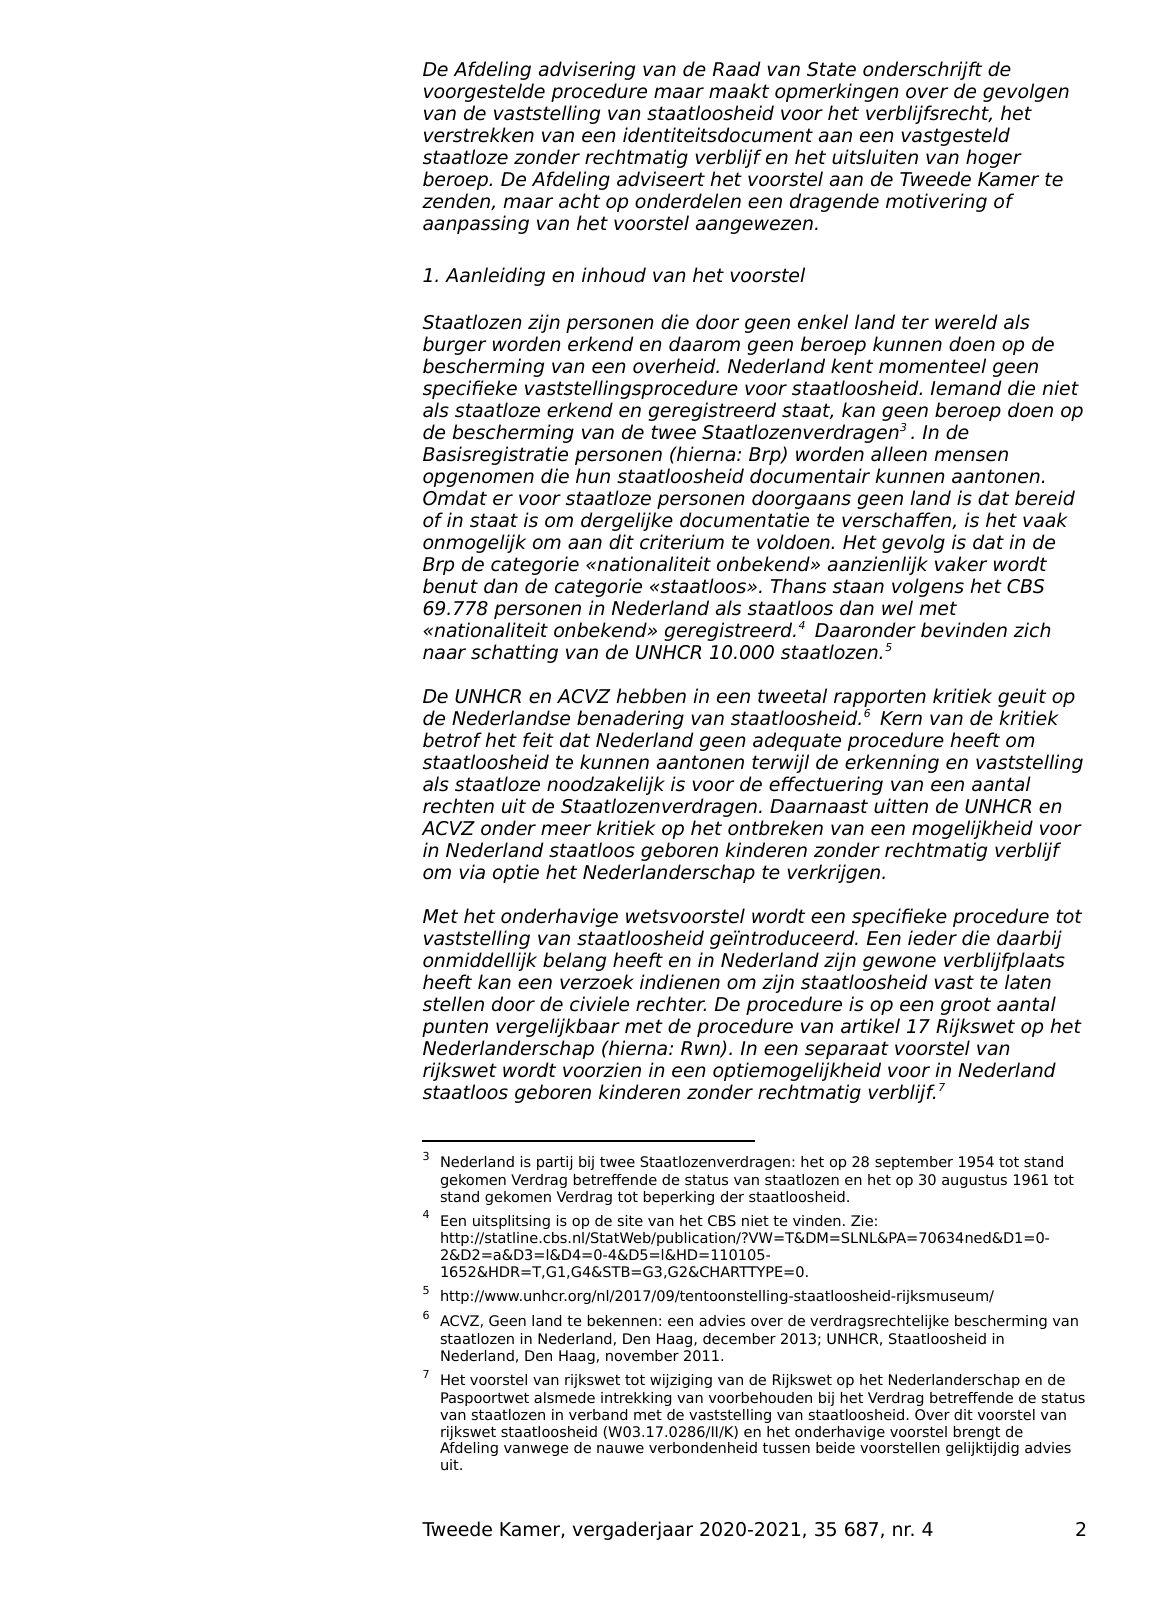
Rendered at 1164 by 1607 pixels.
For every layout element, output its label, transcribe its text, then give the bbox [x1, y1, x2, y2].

text http://www.unhcr.org/nl/2017/09/tentoonstelling-staatloosheid-rijksmuseum/ [422, 1284, 1087, 1306]
text De Afdeling advisering van de Raad van State onderschrijft de voorgestelde procedure maar maakt opmerkingen over de gevolgen van de vaststelling van staatloosheid voor het verblijfsrecht, het verstrekken van een identiteitsdocument aan een vastgesteld staatloze zonder rechtmatig verblijf en het uitsluiten van hoger beroep. De Afdeling adviseert het voorstel aan de Tweede Kamer te zenden, maar acht op onderdelen een dragende motivering of aanpassing van het voorstel aangewezen. [422, 59, 1087, 235]
text Nederland is partij bij twee Staatlozenverdragen: het op 28 september 1954 tot stand gekomen Verdrag betreffende de status van staatlozen en het op 30 augustus 1961 tot stand gekomen Verdrag tot beperking der staatloosheid. [422, 1150, 1087, 1206]
text Staatlozen zijn personen die door geen enkel land ter wereld als burger worden erkend en daarom geen beroep kunnen doen op de bescherming van een overheid. Nederland kent momenteel geen specifieke vaststellingsprocedure voor staatloosheid. Iemand die niet als staatloze erkend en geregistreerd staat, kan geen beroep doen op de bescherming van de twee Staatlozenverdragen. In de Basisregistratie personen (hierna: Brp) worden alleen mensen opgenomen die hun staatloosheid documentair kunnen aantonen. Omdat er voor staatloze personen doorgaans geen land is dat bereid of in staat is om dergelijke documentatie te verschaffen, is het vaak onmogelijk om aan dit criterium te voldoen. Het gevolg is dat in de Brp de categorie «nationaliteit onbekend» aanzienlijk vaker wordt benut dan de categorie «staatloos». Thans staan volgens het CBS 69.778 personen in Nederland als staatloos dan wel met «nationaliteit onbekend» geregistreerd. Daaronder bevinden zich naar schatting van de UNHCR 10.000 staatlozen. [422, 312, 1087, 663]
text Het voorstel van rijkswet tot wijziging van de Rijkswet op het Nederlanderschap en de Paspoortwet alsmede intrekking van voorbehouden bij het Verdrag betreffende de status van staatlozen in verband met de vaststelling van staatloosheid. Over dit voorstel van rijkswet staatloosheid (W03.17.0286/II/K) en het onderhavige voorstel brengt de Afdeling vanwege de nauwe verbondenheid tussen beide voorstellen gelijktijdig advies uit. [422, 1368, 1087, 1474]
text Een uitsplitsing is op de site van het CBS niet te vinden. Zie: http://statline.cbs.nl/StatWeb/publication/?VW=T&DM=SLNL&PA=70634ned&D1=0-2&D2=a&D3=l&D4=0-4&D5=l&HD=110105-1652&HDR=T,G1,G4&STB=G3,G2&CHARTTYPE=0. [422, 1208, 1087, 1281]
text ACVZ, Geen land te bekennen: een advies over de verdragsrechtelijke bescherming van staatlozen in Nederland, Den Haag, december 2013; UNHCR, Staatloosheid in Nederland, Den Haag, november 2011. [422, 1309, 1087, 1365]
subtitle 1. Aanleiding en inhoud van het voorstel [422, 265, 1087, 287]
text De UNHCR en ACVZ hebben in een tweetal rapporten kritiek geuit op de Nederlandse benadering van staatloosheid. Kern van de kritiek betrof het feit dat Nederland geen adequate procedure heeft om staatloosheid te kunnen aantonen terwijl de erkenning en vaststelling als staatloze noodzakelijk is voor de effectuering van een aantal rechten uit de Staatlozenverdragen. Daarnaast uitten de UNHCR en ACVZ onder meer kritiek op het ontbreken van een mogelijkheid voor in Nederland staatloos geboren kinderen zonder rechtmatig verblijf om via optie het Nederlanderschap te verkrijgen. [422, 686, 1087, 883]
text Met het onderhavige wetsvoorstel wordt een specifieke procedure tot vaststelling van staatloosheid geïntroduceerd. Een ieder die daarbij onmiddellijk belang heeft en in Nederland zijn gewone verblijfplaats heeft kan een verzoek indienen om zijn staatloosheid vast te laten stellen door de civiele rechter. De procedure is op een groot aantal punten vergelijkbaar met de procedure van artikel 17 Rijkswet op het Nederlanderschap (hierna: Rwn). In een separaat voorstel van rijkswet wordt voorzien in een optiemogelijkheid voor in Nederland staatloos geboren kinderen zonder rechtmatig verblijf. [422, 906, 1087, 1103]
